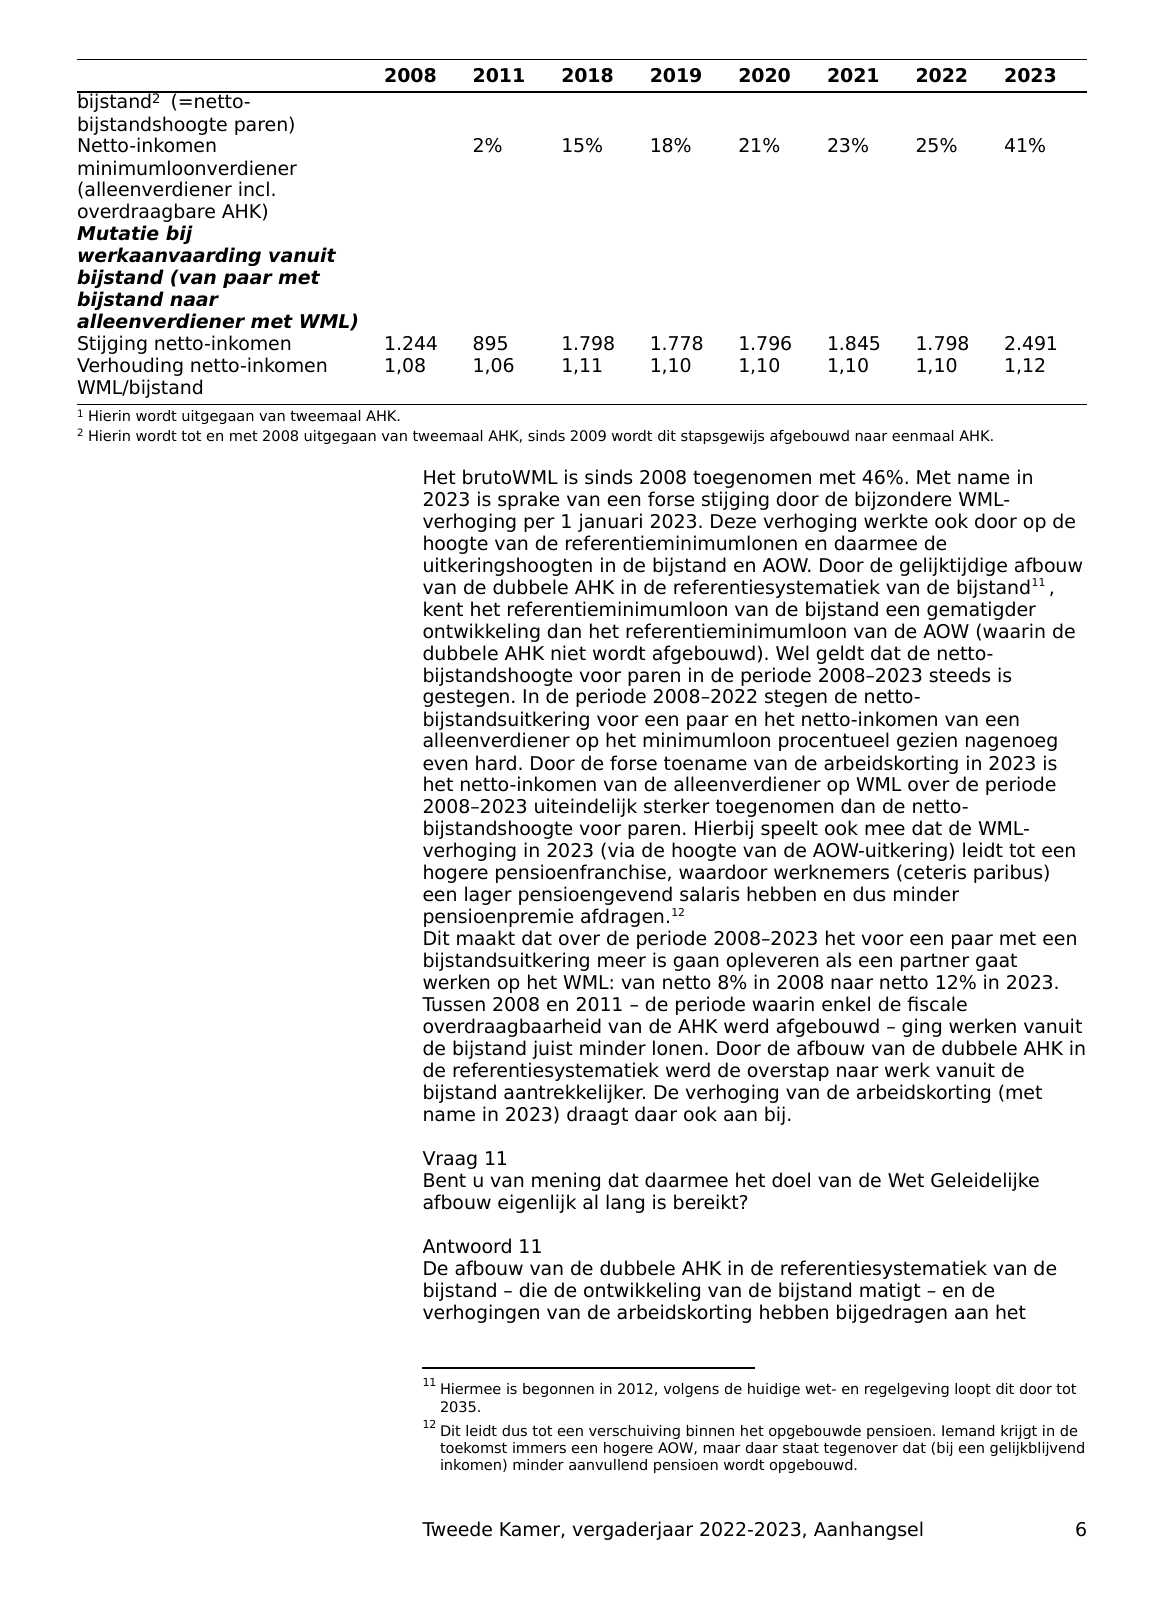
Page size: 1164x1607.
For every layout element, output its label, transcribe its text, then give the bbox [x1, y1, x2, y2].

table_cell 1,10 [732, 355, 821, 404]
table_cell [644, 93, 732, 135]
table_cell [466, 93, 555, 135]
table_cell 1.798 [555, 333, 644, 355]
table_cell Stijging netto-inkomen [77, 333, 378, 355]
table_cell [378, 135, 466, 223]
table_cell 1,11 [555, 355, 644, 404]
table_cell 18% [644, 135, 732, 223]
text Het brutoWML is sinds 2008 toegenomen met 46%. Met name in 2023 is sprake van een forse stijging door de bijzondere WML-verhoging per 1 januari 2023. Deze verhoging werkte ook door op de hoogte van de referentieminimumlonen en daarmee de uitkeringshoogten in de bijstand en AOW. Door de gelijktijdige afbouw van de dubbele AHK in de referentiesystematiek van de bijstand, kent het referentieminimumloon van de bijstand een gematigder ontwikkeling dan het referentieminimumloon van de AOW (waarin de dubbele AHK niet wordt afgebouwd). Wel geldt dat de netto-bijstandshoogte voor paren in de periode 2008–2023 steeds is gestegen. In de periode 2008–2022 stegen de netto-bijstandsuitkering voor een paar en het netto-inkomen van een alleenverdiener op het minimumloon procentueel gezien nagenoeg even hard. Door de forse toename van de arbeidskorting in 2023 is het netto-inkomen van de alleenverdiener op WML over de periode 2008–2023 uiteindelijk sterker toegenomen dan de netto-bijstandshoogte voor paren. Hierbij speelt ook mee dat de WML-verhoging in 2023 (via de hoogte van de AOW-uitkering) leidt tot een hogere pensioenfranchise, waardoor werknemers (ceteris paribus) een lager pensioengevend salaris hebben en dus minder pensioenpremie afdragen. [422, 467, 1087, 928]
table_cell 1.796 [732, 333, 821, 355]
table_cell 15% [555, 135, 644, 223]
table_cell 1.244 [378, 333, 466, 355]
table_cell 23% [821, 135, 909, 223]
table_cell 1,10 [909, 355, 998, 404]
table_cell Verhouding netto-inkomen WML/bijstand [77, 355, 378, 404]
table_header 2023 [998, 60, 1087, 91]
table_header 2018 [555, 60, 644, 91]
table_cell [378, 93, 466, 135]
table_cell [732, 223, 821, 333]
table_cell [821, 93, 909, 135]
table_header 2020 [732, 60, 821, 91]
table_cell 1,06 [466, 355, 555, 404]
table_cell 21% [732, 135, 821, 223]
text Bent u van mening dat daarmee het doel van de Wet Geleidelijke afbouw eigenlijk al lang is bereikt? [422, 1170, 1087, 1214]
table_cell [378, 223, 466, 333]
text Hiermee is begonnen in 2012, volgens de huidige wet- en regelgeving loopt dit door tot 2035. [422, 1377, 1087, 1416]
table_header 2011 [466, 60, 555, 91]
table_header 2021 [821, 60, 909, 91]
table_cell 1.845 [821, 333, 909, 355]
table_cell [821, 223, 909, 333]
table_cell 2.491 [998, 333, 1087, 355]
table_cell [909, 223, 998, 333]
table_cell [555, 223, 644, 333]
table_cell [555, 93, 644, 135]
text Vraag 11 [422, 1148, 1087, 1170]
text Dit leidt dus tot een verschuiving binnen het opgebouwde pensioen. Iemand krijgt in de toekomst immers een hogere AOW, maar daar staat tegenover dat (bij een gelijkblijvend inkomen) minder aanvullend pensioen wordt opgebouwd. [422, 1418, 1087, 1474]
table_cell 1.798 [909, 333, 998, 355]
table_cell [998, 93, 1087, 135]
table_cell 1,10 [821, 355, 909, 404]
table_cell [466, 223, 555, 333]
table_cell 1.778 [644, 333, 732, 355]
table_cell bijstand2 (=netto-bijstandshoogte paren) [77, 93, 378, 135]
table_header 2019 [644, 60, 732, 91]
table_cell 2% [466, 135, 555, 223]
table_cell 1 Hierin wordt uitgegaan van tweemaal AHK. 2 Hierin wordt tot en met 2008 uitgegaan van tweemaal AHK, sinds 2009 wordt dit stapsgewijs afgebouwd naar eenmaal AHK. [77, 405, 1087, 444]
text Dit maakt dat over de periode 2008–2023 het voor een paar met een bijstandsuitkering meer is gaan opleveren als een partner gaat werken op het WML: van netto 8% in 2008 naar netto 12% in 2023. Tussen 2008 en 2011 – de periode waarin enkel de fiscale overdraagbaarheid van de AHK werd afgebouwd – ging werken vanuit de bijstand juist minder lonen. Door de afbouw van de dubbele AHK in de referentiesystematiek werd de overstap naar werk vanuit de bijstand aantrekkelijker. De verhoging van de arbeidskorting (met name in 2023) draagt daar ook aan bij. [422, 928, 1087, 1126]
table_header 2022 [909, 60, 998, 91]
table_cell 1,12 [998, 355, 1087, 404]
table_cell [644, 223, 732, 333]
table_cell 895 [466, 333, 555, 355]
text Antwoord 11 [422, 1236, 1087, 1258]
table_cell [732, 93, 821, 135]
table_cell 41% [998, 135, 1087, 223]
table_cell Mutatie bij werkaanvaarding vanuit bijstand (van paar met bijstand naar alleenverdiener met WML) [77, 223, 378, 333]
table_cell 25% [909, 135, 998, 223]
text De afbouw van de dubbele AHK in de referentiesystematiek van de bijstand – die de ontwikkeling van de bijstand matigt – en de verhogingen van de arbeidskorting hebben bijgedragen aan het [422, 1258, 1087, 1324]
table_cell 1,10 [644, 355, 732, 404]
table_header [77, 60, 378, 91]
table_cell Netto-inkomen minimumloonverdiener (alleenverdiener incl. overdraagbare AHK) [77, 135, 378, 223]
table_cell 1,08 [378, 355, 466, 404]
table_cell [909, 93, 998, 135]
table_header 2008 [378, 60, 466, 91]
table_cell [998, 223, 1087, 333]
